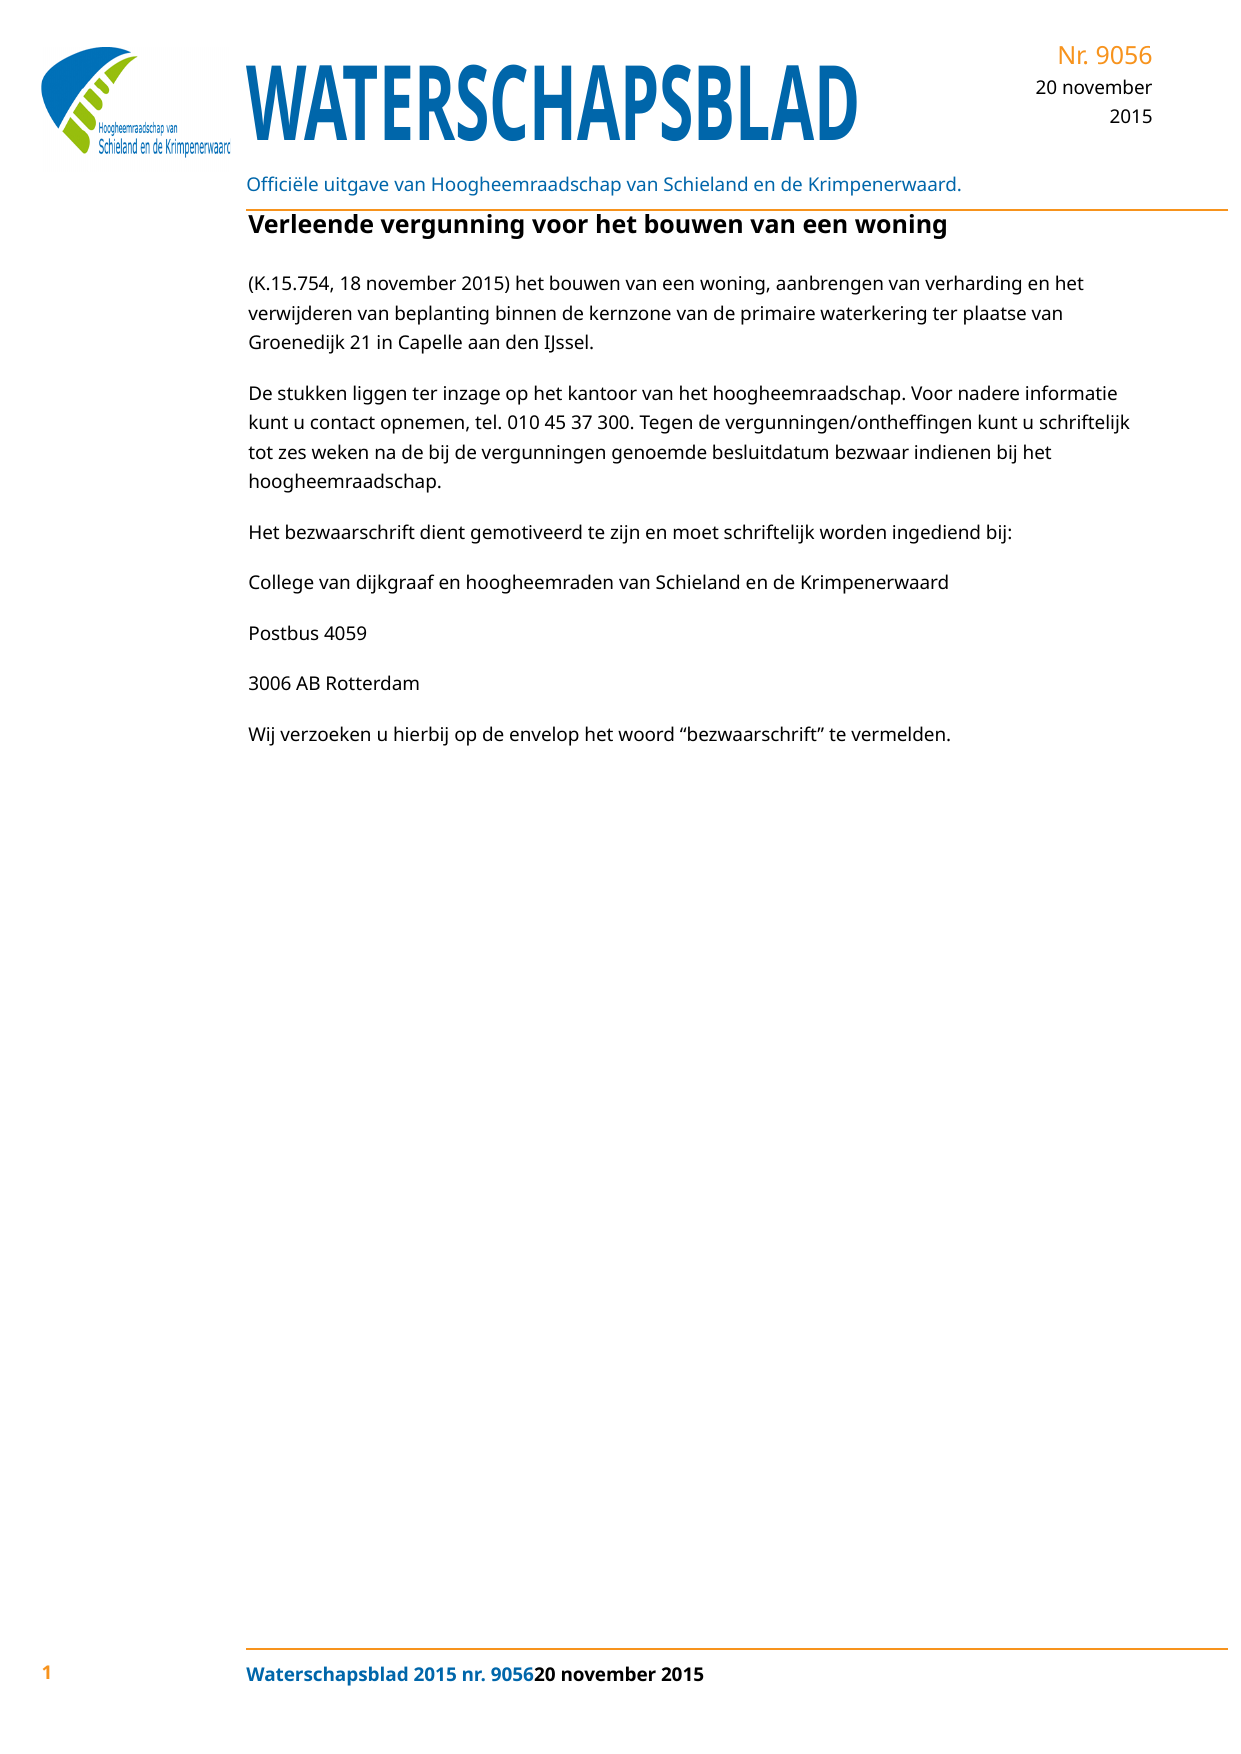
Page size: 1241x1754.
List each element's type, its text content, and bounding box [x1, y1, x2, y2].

text Postbus 4059 [248, 620, 1152, 646]
text (K.15.754, 18 november 2015) het bouwen van een woning, aanbrengen van verharding en het verwijderen van beplanting binnen de kernzone van de primaire waterkering ter plaatse van Groenedijk 21 in Capelle aan den IJssel. [248, 270, 1152, 355]
text Verleende vergunning voor het bouwen van een woning [248, 211, 1152, 241]
text Wij verzoeken u hierbij op de envelop het woord “bezwaarschrift” te vermelden. [248, 721, 1152, 746]
text College van dijkgraaf en hoogheemraden van Schieland en de Krimpenerwaard [248, 569, 1152, 595]
text Het bezwaarschrift dient gemotiveerd te zijn en moet schriftelijk worden ingediend bij: [248, 519, 1152, 545]
text De stukken liggen ter inzage op het kantoor van het hoogheemraadschap. Voor nadere informatie kunt u contact opnemen, tel. 010 45 37 300. Tegen de vergunningen/ontheffingen kunt u schriftelijk tot zes weken na de bij de vergunningen genoemde besluitdatum bezwaar indienen bij het hoogheemraadschap. [248, 380, 1152, 494]
picture [41, 47, 231, 172]
text 3006 AB Rotterdam [248, 670, 1152, 696]
